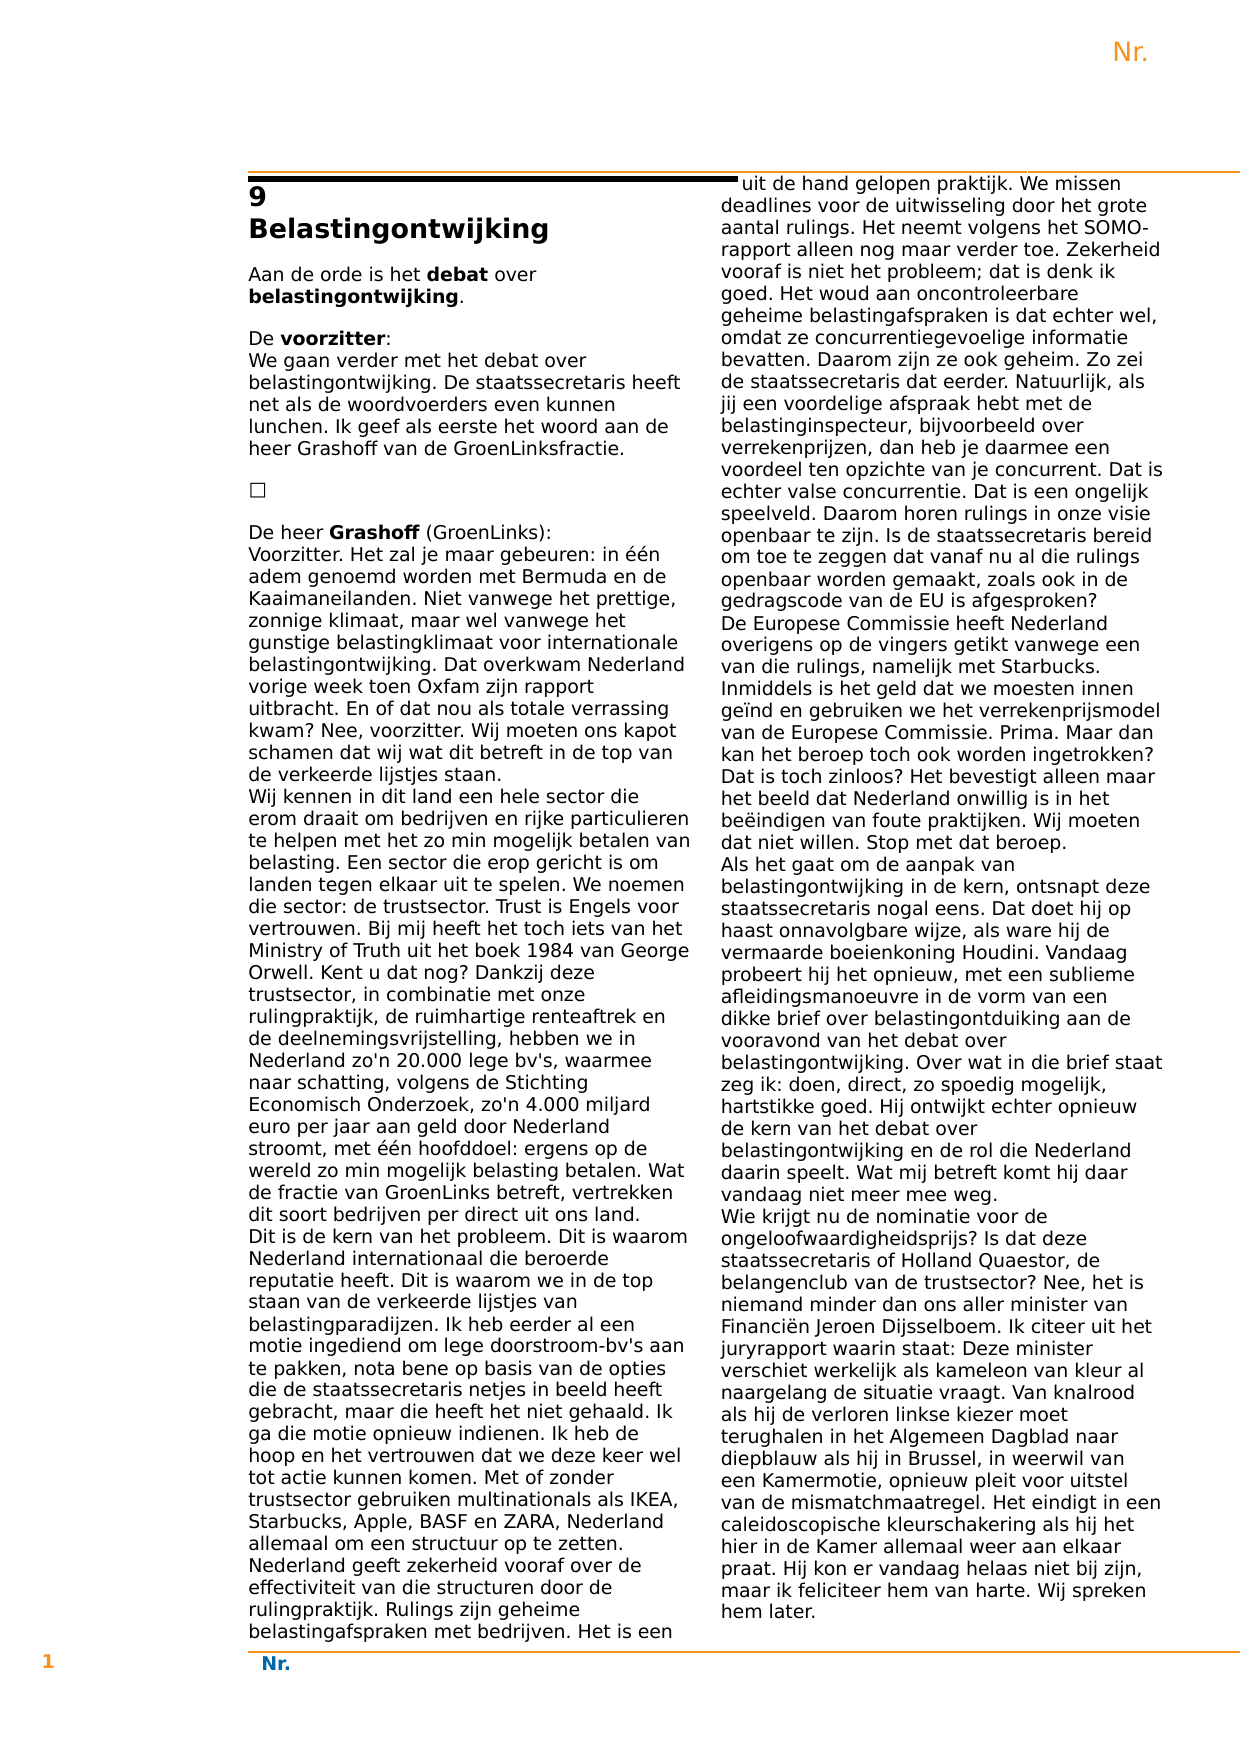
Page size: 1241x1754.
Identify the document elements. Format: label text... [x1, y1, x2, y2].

title 9 Belastingontwijking [248, 182, 691, 244]
text Wie krijgt nu de nominatie voor de ongeloofwaardigheidsprijs? Is dat deze staatssecretaris of Holland Quaestor, de belangenclub van de trustsector? Nee, het is niemand minder dan ons aller minister van Financiën Jeroen Dijsselboem. Ik citeer uit het juryrapport waarin staat: Deze minister verschiet werkelijk als kameleon van kleur al naargelang de situatie vraagt. Van knalrood als hij de verloren linkse kiezer moet terughalen in het Algemeen Dagblad naar diepblauw als hij in Brussel, in weerwil van een Kamermotie, opnieuw pleit voor uitstel van de mismatchmaatregel. Het eindigt in een caleidoscopische kleurschakering als hij het hier in de Kamer allemaal weer aan elkaar praat. Hij kon er vandaag helaas niet bij zijn, maar ik feliciteer hem van harte. Wij spreken hem later. [721, 1206, 1163, 1623]
text Als het gaat om de aanpak van belastingontwijking in de kern, ontsnapt deze staatssecretaris nogal eens. Dat doet hij op haast onnavolgbare wijze, als ware hij de vermaarde boeienkoning Houdini. Vandaag probeert hij het opnieuw, met een sublieme afleidingsmanoeuvre in de vorm van een dikke brief over belastingontduiking aan de vooravond van het debat over belastingontwijking. Over wat in die brief staat zeg ik: doen, direct, zo spoedig mogelijk, hartstikke goed. Hij ontwijkt echter opnieuw de kern van het debat over belastingontwijking en de rol die Nederland daarin speelt. Wat mij betreft komt hij daar vandaag niet meer mee weg. [721, 854, 1163, 1206]
text uit de hand gelopen praktijk. We missen deadlines voor de uitwisseling door het grote aantal rulings. Het neemt volgens het SOMO-rapport alleen nog maar verder toe. Zekerheid vooraf is niet het probleem; dat is denk ik goed. Het woud aan oncontroleerbare geheime belastingafspraken is dat echter wel, omdat ze concurrentiegevoelige informatie bevatten. Daarom zijn ze ook geheim. Zo zei de staatssecretaris dat eerder. Natuurlijk, als jij een voordelige afspraak hebt met de belastinginspecteur, bijvoorbeeld over verrekenprijzen, dan heb je daarmee een voordeel ten opzichte van je concurrent. Dat is echter valse concurrentie. Dat is een ongelijk speelveld. Daarom horen rulings in onze visie openbaar te zijn. Is de staatssecretaris bereid om toe te zeggen dat vanaf nu al die rulings openbaar worden gemaakt, zoals ook in de gedragscode van de EU is afgesproken? [721, 173, 1163, 612]
text Wij kennen in dit land een hele sector die erom draait om bedrijven en rijke particulieren te helpen met het zo min mogelijk betalen van belasting. Een sector die erop gericht is om landen tegen elkaar uit te spelen. We noemen die sector: de trustsector. Trust is Engels voor vertrouwen. Bij mij heeft het toch iets van het Ministry of Truth uit het boek 1984 van George Orwell. Kent u dat nog? Dankzij deze trustsector, in combinatie met onze rulingpraktijk, de ruimhartige renteaftrek en de deelnemingsvrijstelling, hebben we in Nederland zo'n 20.000 lege bv's, waarmee naar schatting, volgens de Stichting Economisch Onderzoek, zo'n 4.000 miljard euro per jaar aan geld door Nederland stroomt, met één hoofddoel: ergens op de wereld zo min mogelijk belasting betalen. Wat de fractie van GroenLinks betreft, vertrekken dit soort bedrijven per direct uit ons land. [248, 786, 691, 1226]
text De heer Grashoff (GroenLinks): [248, 522, 691, 544]
text Dit is de kern van het probleem. Dit is waarom Nederland internationaal die beroerde reputatie heeft. Dit is waarom we in de top staan van de verkeerde lijstjes van belastingparadijzen. Ik heb eerder al een motie ingediend om lege doorstroom-bv's aan te pakken, nota bene op basis van de opties die de staatssecretaris netjes in beeld heeft gebracht, maar die heeft het niet gehaald. Ik ga die motie opnieuw indienen. Ik heb de hoop en het vertrouwen dat we deze keer wel tot actie kunnen komen. Met of zonder trustsector gebruiken multinationals als IKEA, Starbucks, Apple, BASF en ZARA, Nederland allemaal om een structuur op te zetten. Nederland geeft zekerheid vooraf over de effectiviteit van die structuren door de rulingpraktijk. Rulings zijn geheime belastingafspraken met bedrijven. Het is een [248, 1226, 691, 1643]
text De voorzitter: [248, 328, 691, 350]
text Voorzitter. Het zal je maar gebeuren: in één adem genoemd worden met Bermuda en de Kaaimaneilanden. Niet vanwege het prettige, zonnige klimaat, maar wel vanwege het gunstige belastingklimaat voor internationale belastingontwijking. Dat overkwam Nederland vorige week toen Oxfam zijn rapport uitbracht. En of dat nou als totale verrassing kwam? Nee, voorzitter. Wij moeten ons kapot schamen dat wij wat dit betreft in de top van de verkeerde lijstjes staan. [248, 544, 691, 786]
text De Europese Commissie heeft Nederland overigens op de vingers getikt vanwege een van die rulings, namelijk met Starbucks. Inmiddels is het geld dat we moesten innen geïnd en gebruiken we het verrekenprijsmodel van de Europese Commissie. Prima. Maar dan kan het beroep toch ook worden ingetrokken? Dat is toch zinloos? Het bevestigt alleen maar het beeld dat Nederland onwillig is in het beëindigen van foute praktijken. Wij moeten dat niet willen. Stop met dat beroep. [721, 612, 1163, 854]
text ⬜ [248, 480, 691, 502]
text We gaan verder met het debat over belastingontwijking. De staatssecretaris heeft net als de woordvoerders even kunnen lunchen. Ik geef als eerste het woord aan de heer Grashoff van de GroenLinksfractie. [248, 350, 691, 460]
text Aan de orde is het debat over belastingontwijking. [248, 264, 691, 308]
